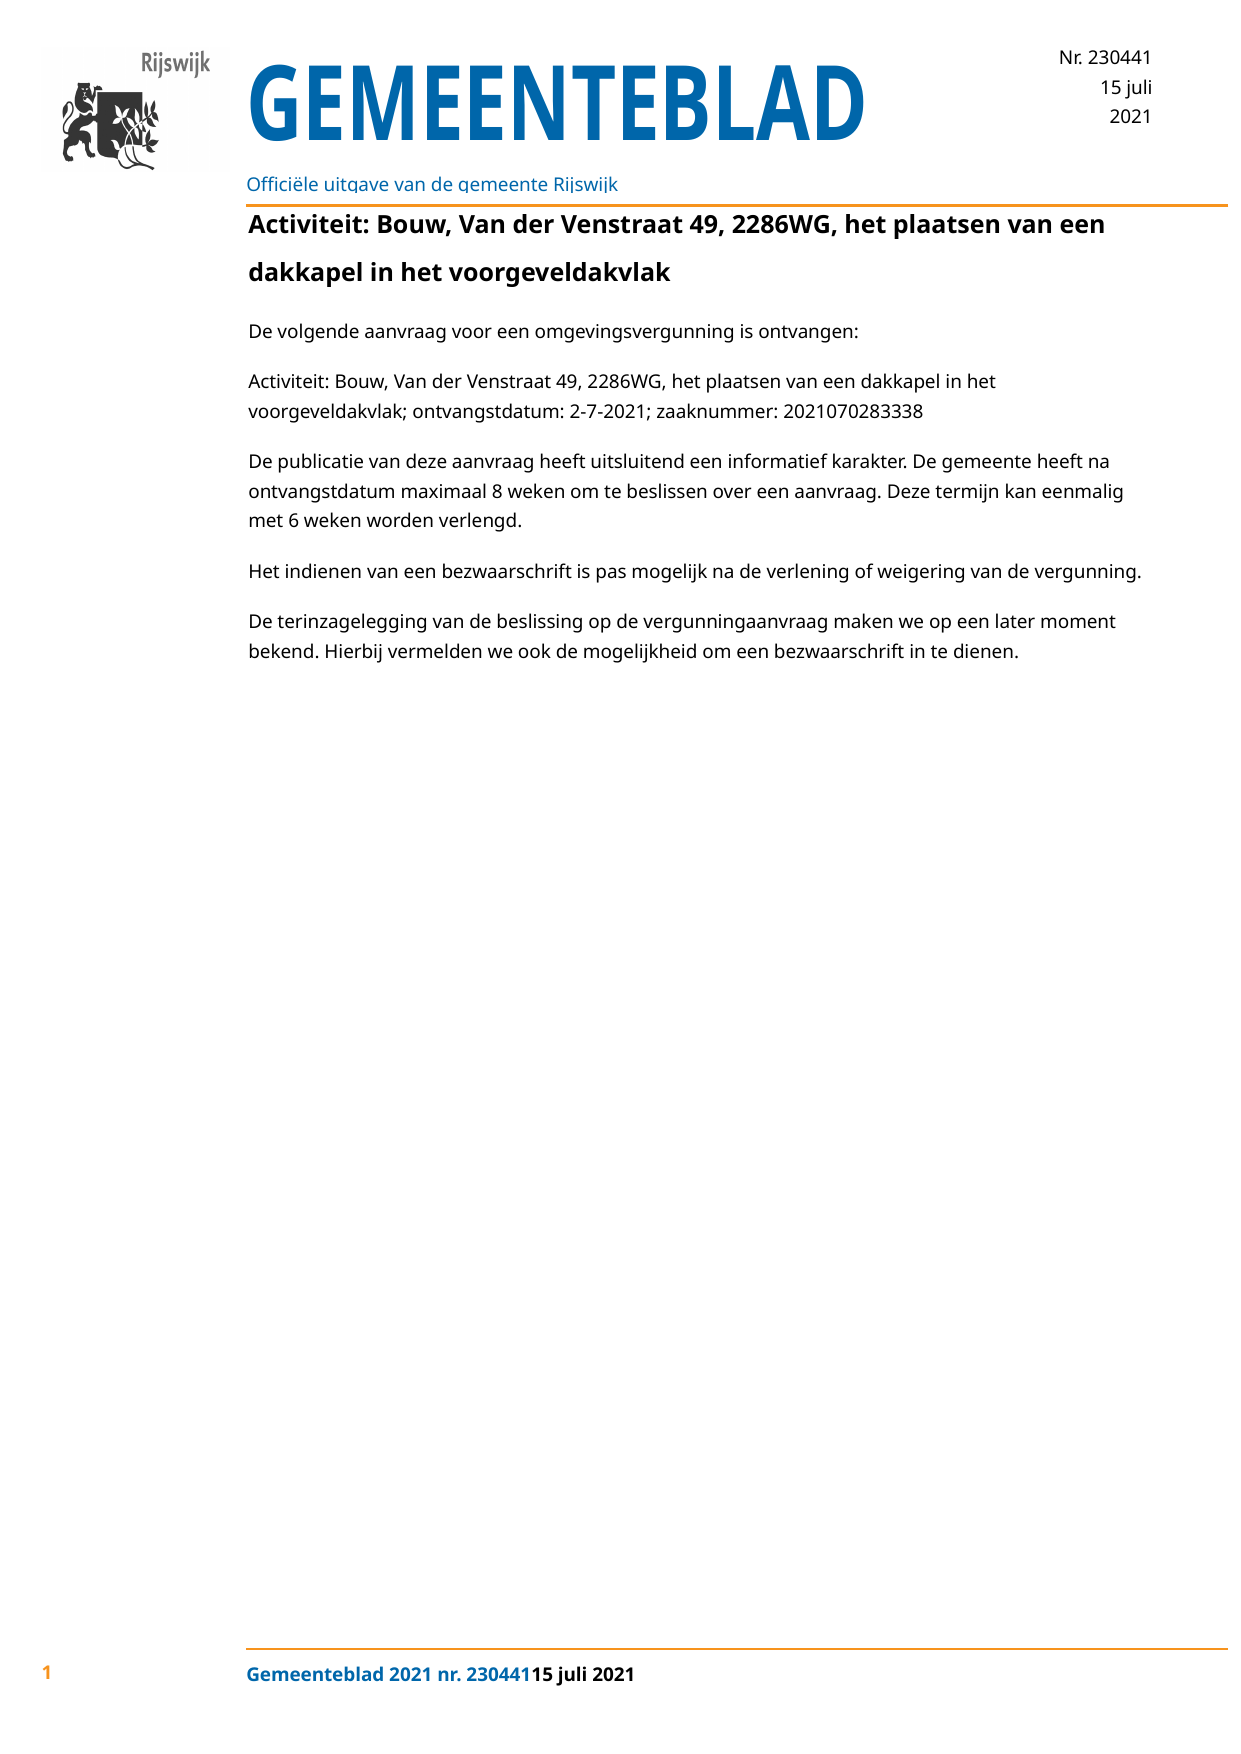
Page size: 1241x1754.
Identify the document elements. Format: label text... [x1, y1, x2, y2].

text Activiteit: Bouw, Van der Venstraat 49, 2286WG, het plaatsen van een dakkapel in het voorgeveldakvlak; ontvangstdatum: 2-7-2021; zaaknummer: 2021070283338 [248, 368, 1152, 424]
text Activiteit: Bouw, Van der Venstraat 49, 2286WG, het plaatsen van een dakkapel in het voorgeveldakvlak [248, 207, 1152, 288]
text De publicatie van deze aanvraag heeft uitsluitend een informatief karakter. De gemeente heeft na ontvangstdatum maximaal 8 weken om te beslissen over een aanvraag. Deze termijn kan eenmalig met 6 weken worden verlengd. [248, 448, 1152, 533]
text De volgende aanvraag voor een omgevingsvergunning is ontvangen: [248, 318, 1152, 344]
text Het indienen van een bezwaarschrift is pas mogelijk na de verlening of weigering van de vergunning. [248, 558, 1152, 584]
text De terinzagelegging van de beslissing op de vergunningaanvraag maken we op een later moment bekend. Hierbij vermelden we ook de mogelijkheid om een bezwaarschrift in te dienen. [248, 608, 1152, 664]
picture [41, 47, 231, 172]
